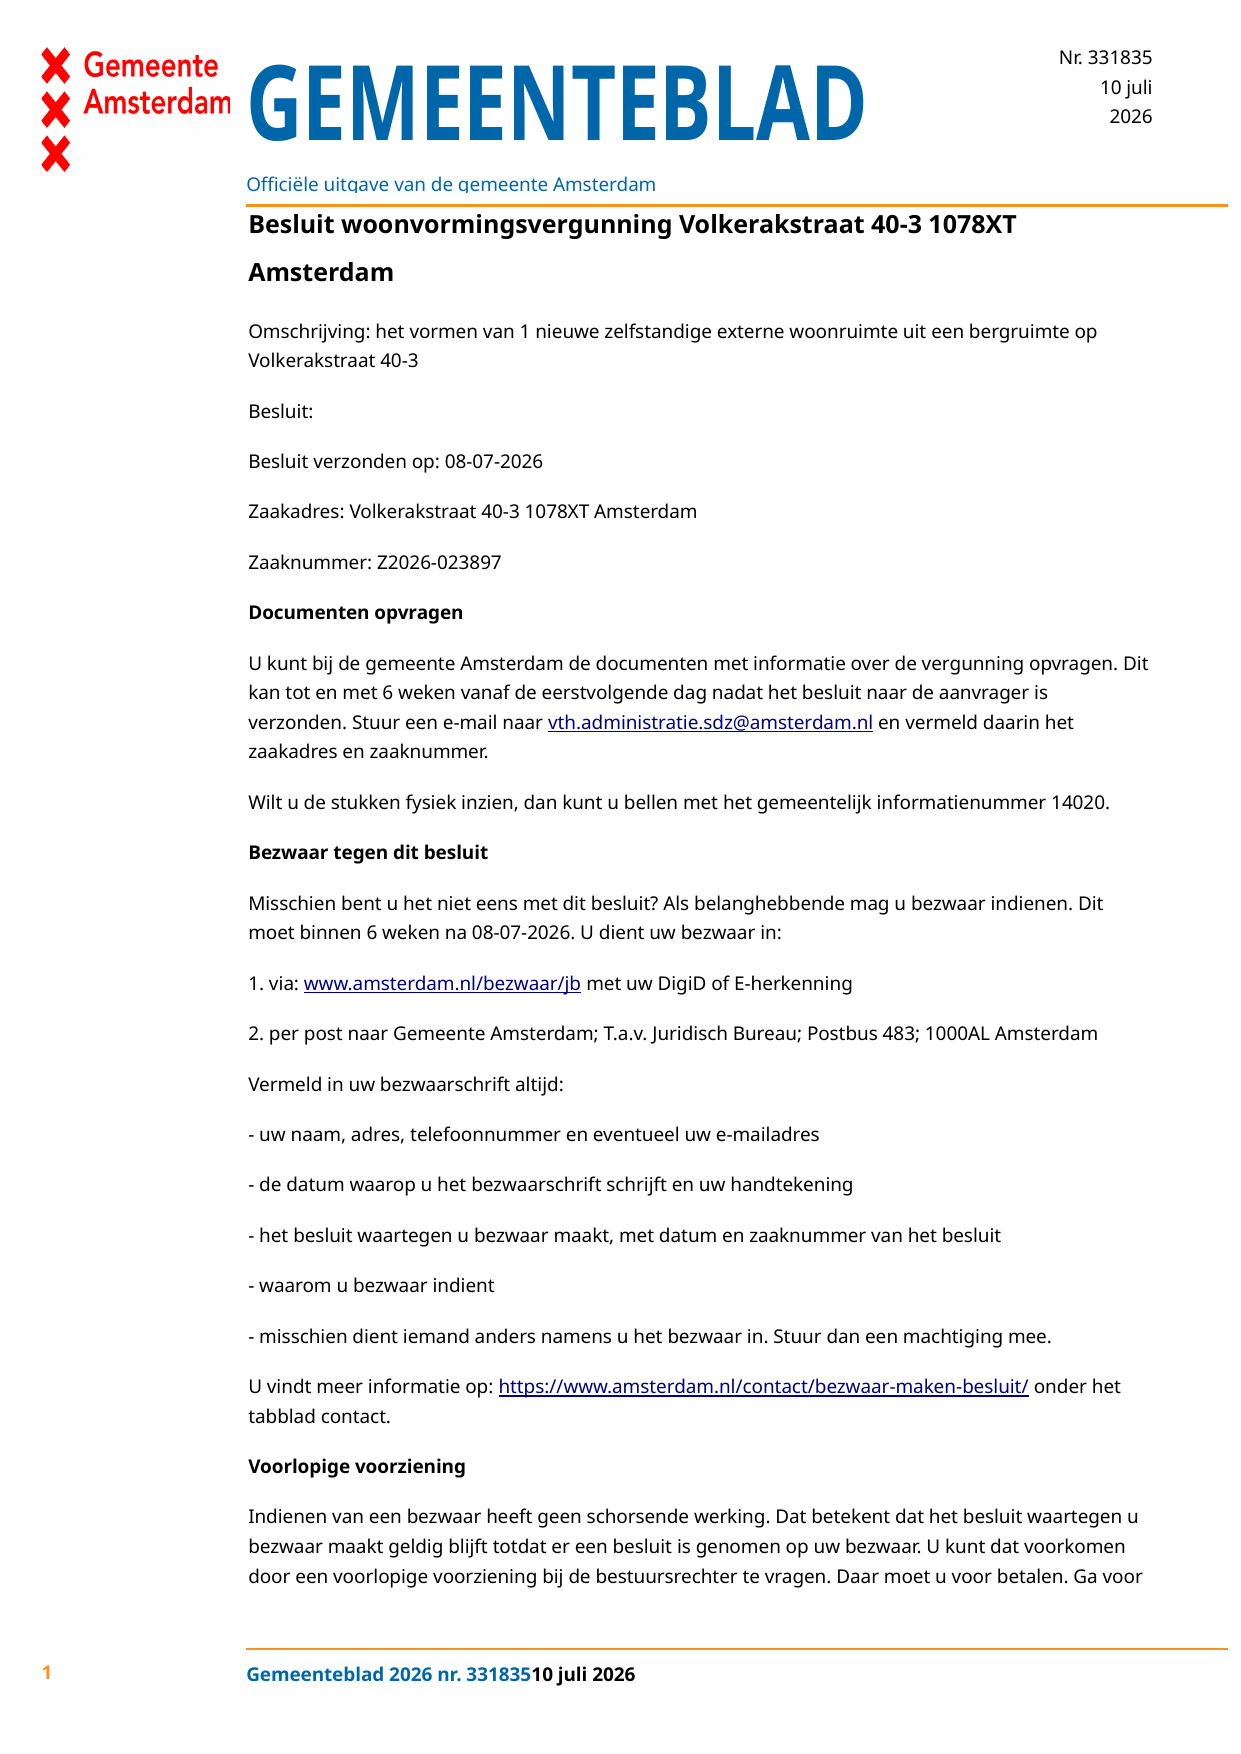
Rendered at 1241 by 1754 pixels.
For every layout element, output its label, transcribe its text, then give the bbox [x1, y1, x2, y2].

text Besluit verzonden op: 08-07-2026 [248, 448, 1152, 474]
text Wilt u de stukken fysiek inzien, dan kunt u bellen met het gemeentelijk informatienummer 14020. [248, 789, 1152, 815]
text Besluit: [248, 398, 1152, 424]
text Zaaknummer: Z2026-023897 [248, 549, 1152, 575]
text Indienen van een bezwaar heeft geen schorsende werking. Dat betekent dat het besluit waartegen u bezwaar maakt geldig blijft totdat er een besluit is genomen op uw bezwaar. U kunt dat voorkomen door een voorlopige voorziening bij de bestuursrechter te vragen. Daar moet u voor betalen. Ga voor [248, 1504, 1152, 1589]
text Besluit woonvormingsvergunning Volkerakstraat 40-3 1078XT Amsterdam [248, 207, 1152, 288]
text Voorlopige voorziening [248, 1453, 1152, 1479]
text - de datum waarop u het bezwaarschrift schrijft en uw handtekening [248, 1172, 1152, 1197]
text - uw naam, adres, telefoonnummer en eventueel uw e-mailadres [248, 1121, 1152, 1147]
text U vindt meer informatie op: https://www.amsterdam.nl/contact/bezwaar-maken-besluit/ onder het tabblad contact. [248, 1373, 1152, 1429]
text U kunt bij de gemeente Amsterdam de documenten met informatie over de vergunning opvragen. Dit kan tot en met 6 weken vanaf de eerstvolgende dag nadat het besluit naar de aanvrager is verzonden. Stuur een e-mail naar vth.administratie.sdz@amsterdam.nl en vermeld daarin het zaakadres en zaaknummer. [248, 650, 1152, 764]
text Documenten opvragen [248, 599, 1152, 625]
text - het besluit waartegen u bezwaar maakt, met datum en zaaknummer van het besluit [248, 1222, 1152, 1248]
text 1. via: www.amsterdam.nl/bezwaar/jb met uw DigiD of E-herkenning [248, 970, 1152, 996]
text - waarom u bezwaar indient [248, 1272, 1152, 1298]
text Vermeld in uw bezwaarschrift altijd: [248, 1071, 1152, 1097]
text Omschrijving: het vormen van 1 nieuwe zelfstandige externe woonruimte uit een bergruimte op Volkerakstraat 40-3 [248, 318, 1152, 373]
picture [41, 47, 231, 172]
text Zaakadres: Volkerakstraat 40-3 1078XT Amsterdam [248, 499, 1152, 524]
text Misschien bent u het niet eens met dit besluit? Als belanghebbende mag u bezwaar indienen. Dit moet binnen 6 weken na 08-07-2026. U dient uw bezwaar in: [248, 890, 1152, 945]
text - misschien dient iemand anders namens u het bezwaar in. Stuur dan een machtiging mee. [248, 1323, 1152, 1349]
text 2. per post naar Gemeente Amsterdam; T.a.v. Juridisch Bureau; Postbus 483; 1000AL Amsterdam [248, 1020, 1152, 1046]
text Bezwaar tegen dit besluit [248, 839, 1152, 865]
